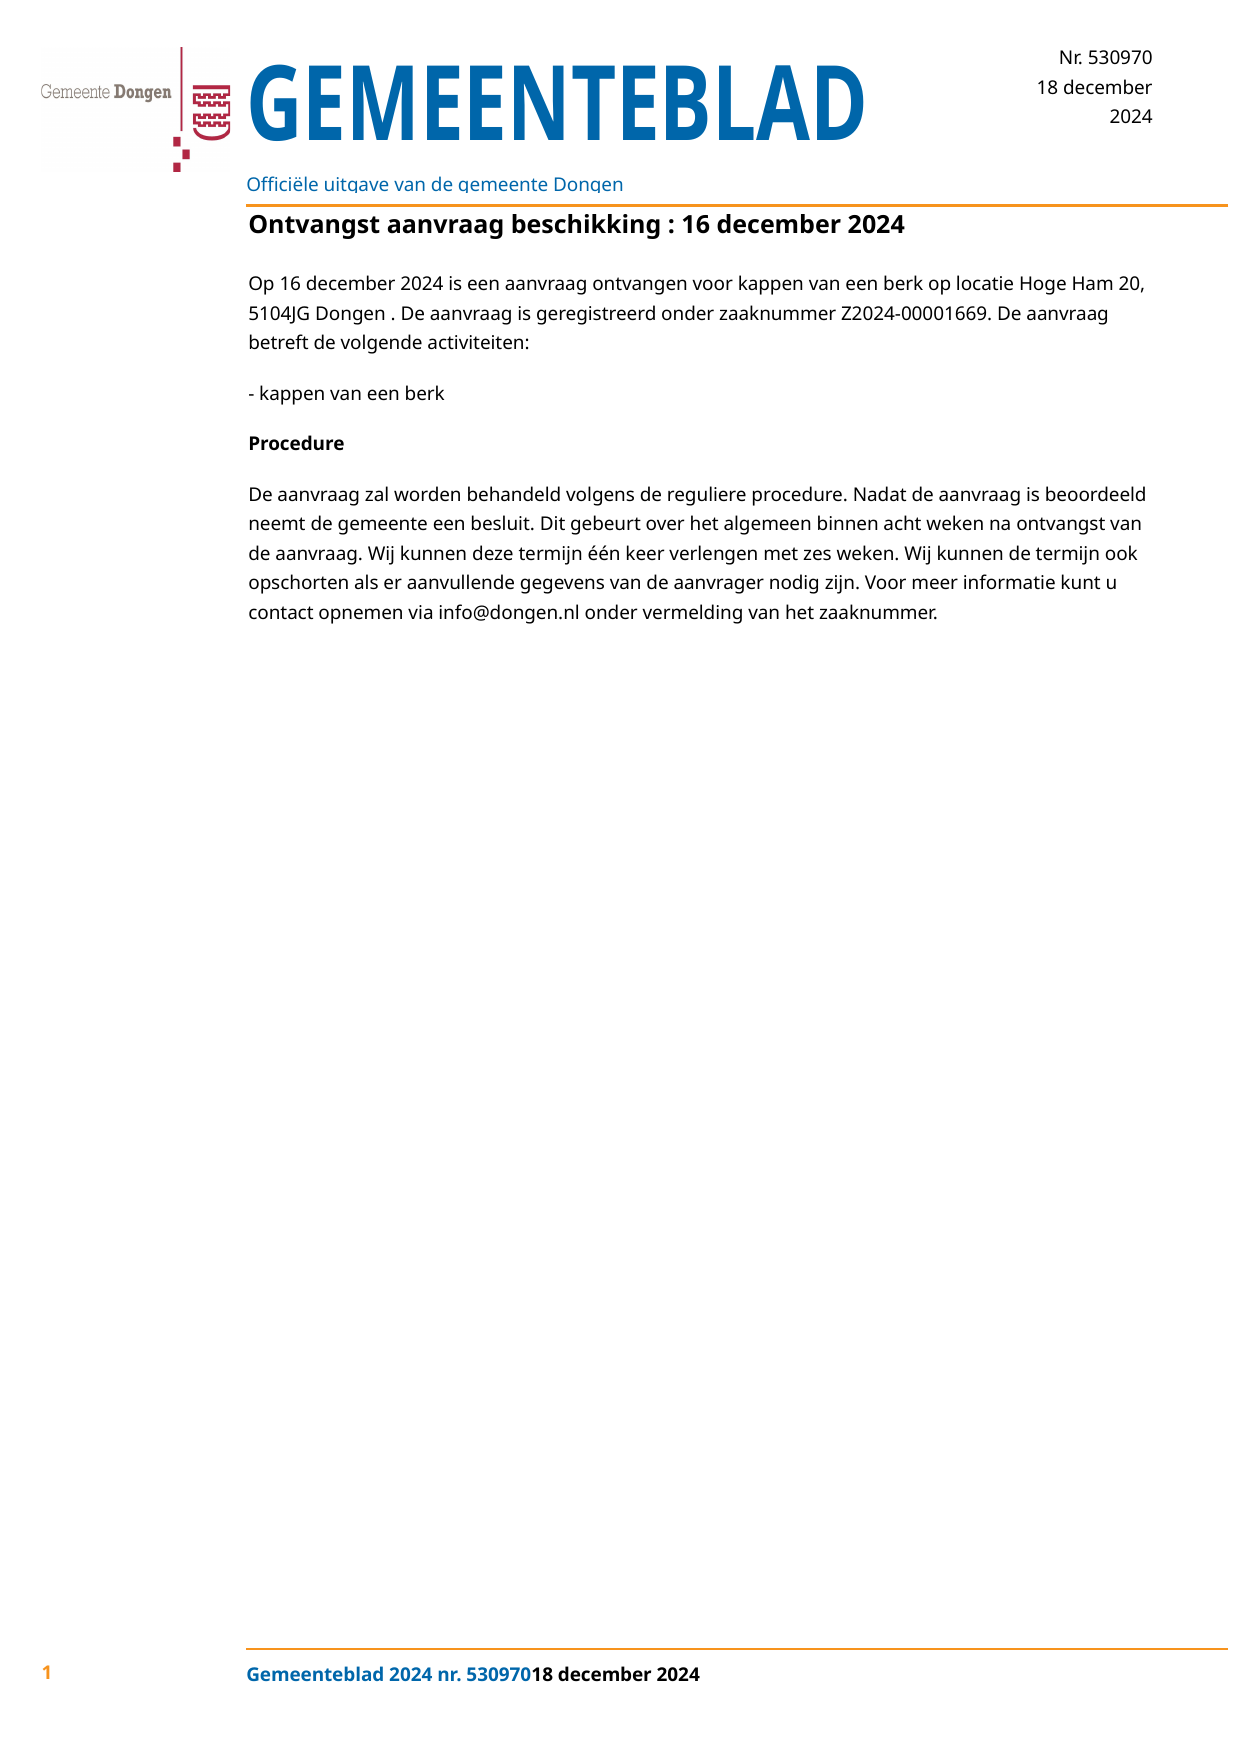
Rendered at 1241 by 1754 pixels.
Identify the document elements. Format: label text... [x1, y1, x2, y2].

text Procedure [248, 430, 1152, 456]
text Op 16 december 2024 is een aanvraag ontvangen voor kappen van een berk op locatie Hoge Ham 20, 5104JG Dongen . De aanvraag is geregistreerd onder zaaknummer Z2024-00001669. De aanvraag betreft de volgende activiteiten: [248, 270, 1152, 355]
picture [41, 47, 231, 172]
text De aanvraag zal worden behandeld volgens de reguliere procedure. Nadat de aanvraag is beoordeeld neemt de gemeente een besluit. Dit gebeurt over het algemeen binnen acht weken na ontvangst van de aanvraag. Wij kunnen deze termijn één keer verlengen met zes weken. Wij kunnen de termijn ook opschorten als er aanvullende gegevens van de aanvrager nodig zijn. Voor meer informatie kunt u contact opnemen via info@dongen.nl onder vermelding van het zaaknummer. [248, 481, 1152, 625]
text - kappen van een berk [248, 380, 1152, 406]
text Ontvangst aanvraag beschikking : 16 december 2024 [248, 207, 1152, 241]
